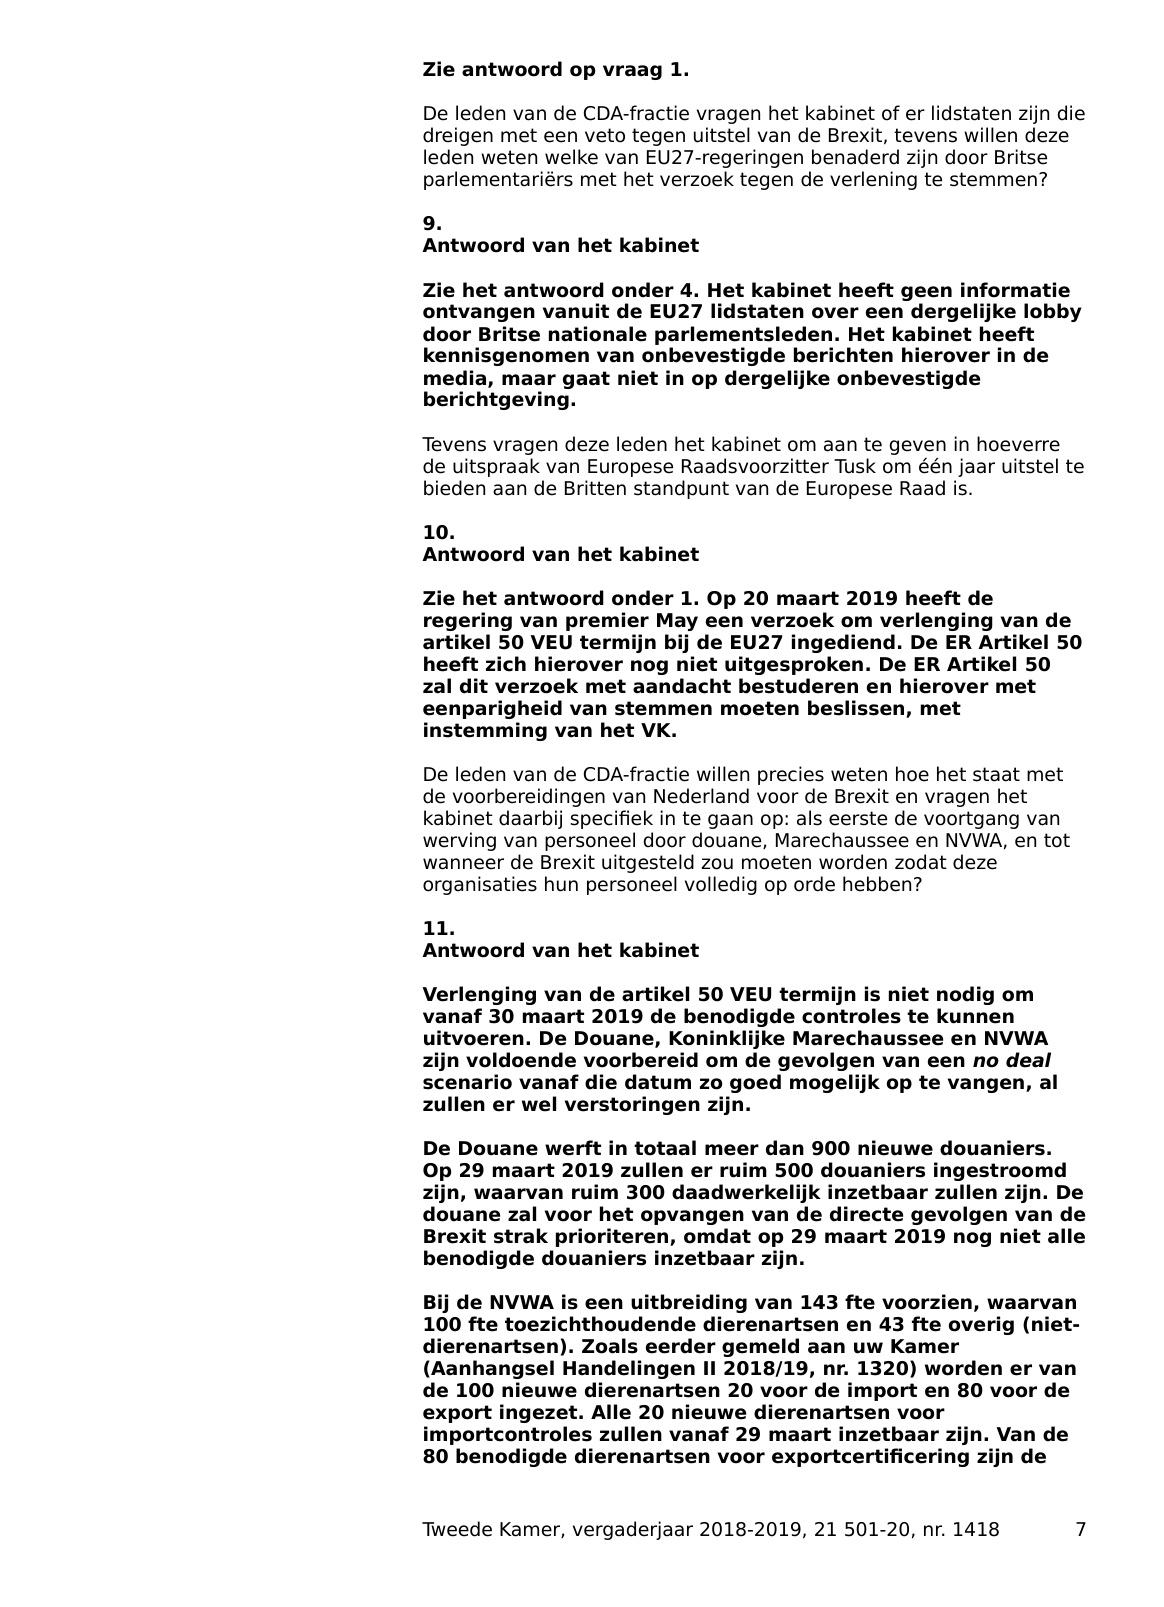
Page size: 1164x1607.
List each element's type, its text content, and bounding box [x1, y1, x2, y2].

text De leden van de CDA-fractie vragen het kabinet of er lidstaten zijn die dreigen met een veto tegen uitstel van de Brexit, tevens willen deze leden weten welke van EU27-regeringen benaderd zijn door Britse parlementariërs met het verzoek tegen de verlening te stemmen? [422, 103, 1087, 191]
text 9. [422, 213, 1087, 235]
text Antwoord van het kabinet [422, 544, 1087, 566]
text Zie antwoord op vraag 1. [422, 59, 1087, 81]
text Zie het antwoord onder 4. Het kabinet heeft geen informatie ontvangen vanuit de EU27 lidstaten over een dergelijke lobby door Britse nationale parlementsleden. Het kabinet heeft kennisgenomen van onbevestigde berichten hierover in de media, maar gaat niet in op dergelijke onbevestigde berichtgeving. [422, 279, 1087, 411]
text Tevens vragen deze leden het kabinet om aan te geven in hoeverre de uitspraak van Europese Raadsvoorzitter Tusk om één jaar uitstel te bieden aan de Britten standpunt van de Europese Raad is. [422, 433, 1087, 499]
text De Douane werft in totaal meer dan 900 nieuwe douaniers. Op 29 maart 2019 zullen er ruim 500 douaniers ingestroomd zijn, waarvan ruim 300 daadwerkelijk inzetbaar zullen zijn. De douane zal voor het opvangen van de directe gevolgen van de Brexit strak prioriteren, omdat op 29 maart 2019 nog niet alle benodigde douaniers inzetbaar zijn. [422, 1138, 1087, 1270]
text Antwoord van het kabinet [422, 940, 1087, 962]
text De leden van de CDA-fractie willen precies weten hoe het staat met de voorbereidingen van Nederland voor de Brexit en vragen het kabinet daarbij specifiek in te gaan op: als eerste de voortgang van werving van personeel door douane, Marechaussee en NVWA, en tot wanneer de Brexit uitgesteld zou moeten worden zodat deze organisaties hun personeel volledig op orde hebben? [422, 764, 1087, 896]
text 11. [422, 918, 1087, 940]
text 10. [422, 522, 1087, 544]
text Bij de NVWA is een uitbreiding van 143 fte voorzien, waarvan 100 fte toezichthoudende dierenartsen en 43 fte overig (niet-dierenartsen). Zoals eerder gemeld aan uw Kamer (Aanhangsel Handelingen II 2018/19, nr. 1320) worden er van de 100 nieuwe dierenartsen 20 voor de import en 80 voor de export ingezet. Alle 20 nieuwe dierenartsen voor importcontroles zullen vanaf 29 maart inzetbaar zijn. Van de 80 benodigde dierenartsen voor exportcertificering zijn de [422, 1292, 1087, 1468]
text Zie het antwoord onder 1. Op 20 maart 2019 heeft de regering van premier May een verzoek om verlenging van de artikel 50 VEU termijn bij de EU27 ingediend. De ER Artikel 50 heeft zich hierover nog niet uitgesproken. De ER Artikel 50 zal dit verzoek met aandacht bestuderen en hierover met eenparigheid van stemmen moeten beslissen, met instemming van het VK. [422, 588, 1087, 742]
text Antwoord van het kabinet [422, 235, 1087, 257]
text Verlenging van de artikel 50 VEU termijn is niet nodig om vanaf 30 maart 2019 de benodigde controles te kunnen uitvoeren. De Douane, Koninklijke Marechaussee en NVWA zijn voldoende voorbereid om de gevolgen van een no deal scenario vanaf die datum zo goed mogelijk op te vangen, al zullen er wel verstoringen zijn. [422, 984, 1087, 1116]
